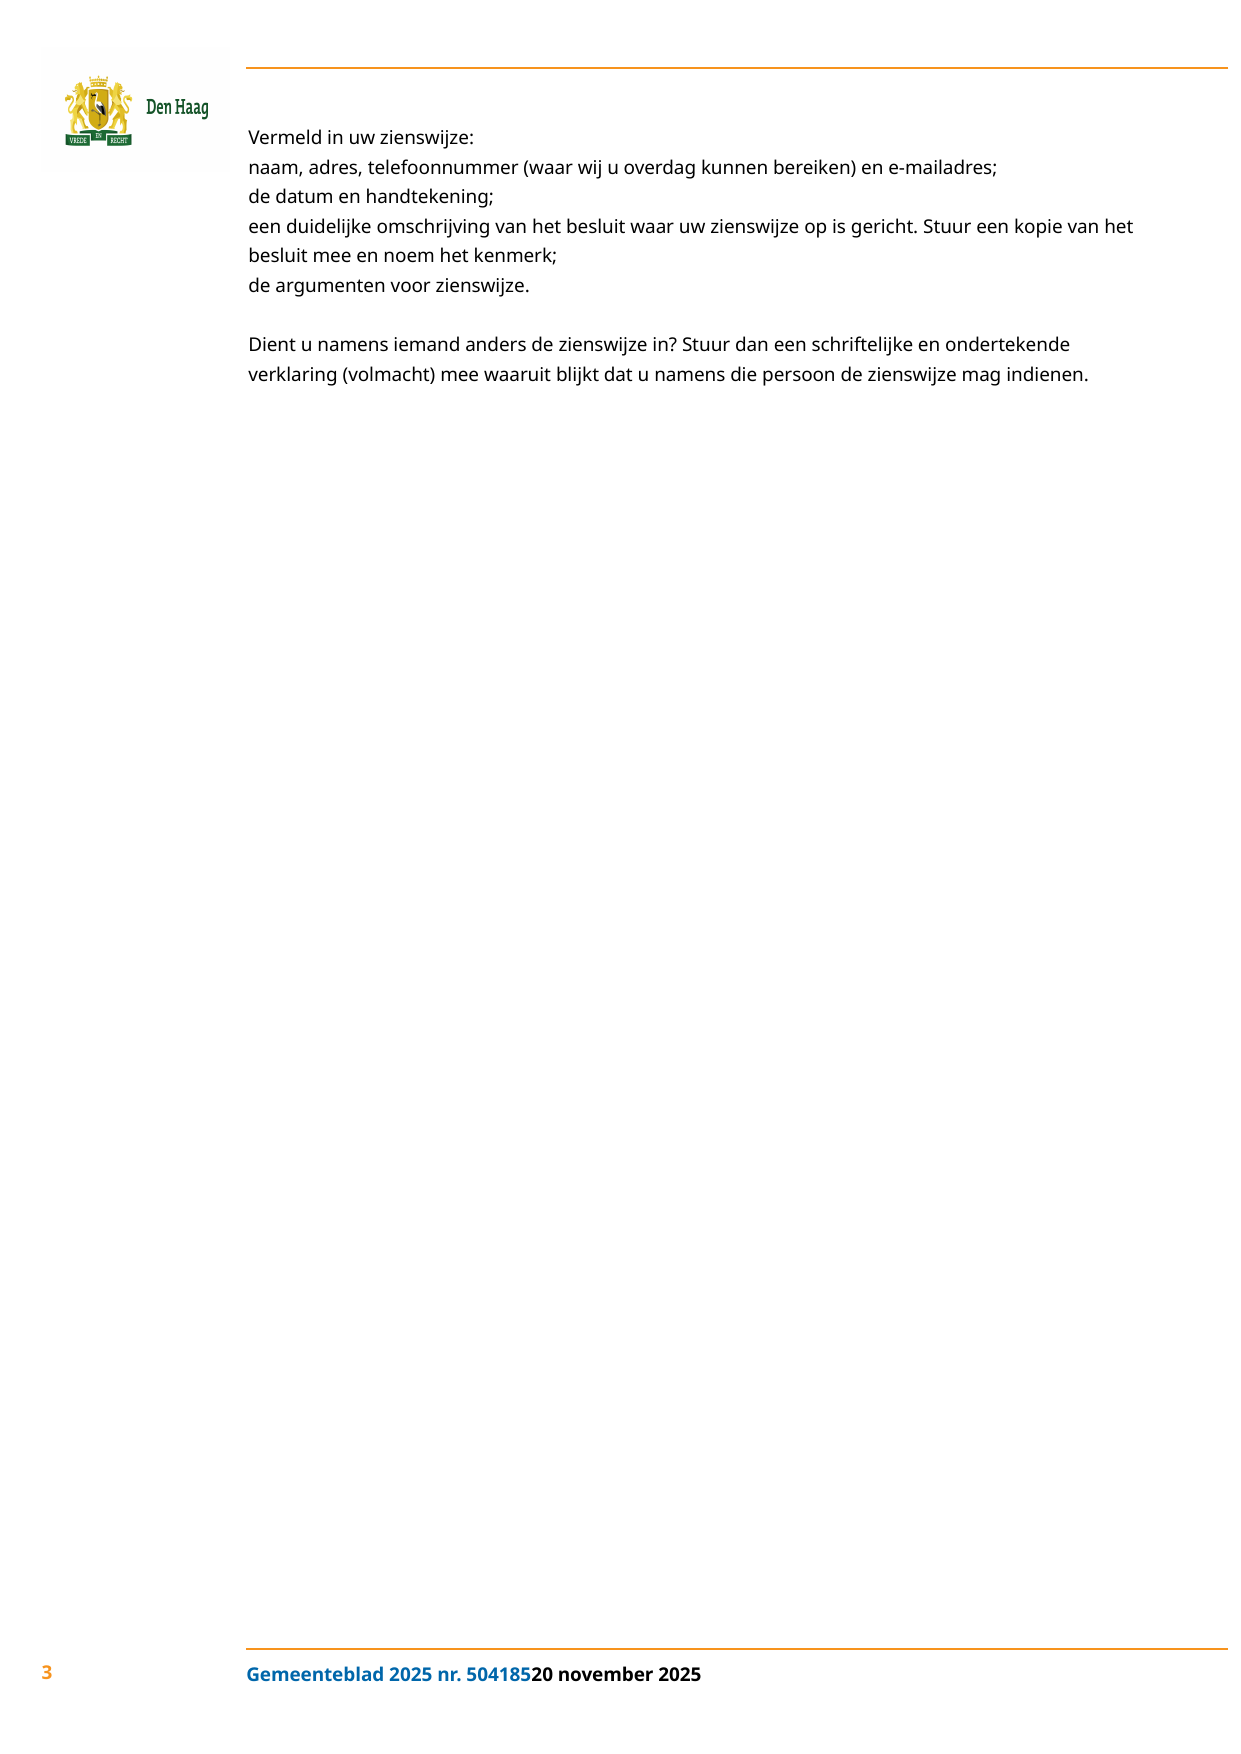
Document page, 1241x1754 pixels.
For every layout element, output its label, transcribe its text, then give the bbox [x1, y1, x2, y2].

picture [41, 47, 231, 172]
text de argumenten voor zienswijze. [248, 272, 1152, 298]
text een duidelijke omschrijving van het besluit waar uw zienswijze op is gericht. Stuur een kopie van het besluit mee en noem het kenmerk; [248, 213, 1152, 268]
text naam, adres, telefoonnummer (waar wij u overdag kunnen bereiken) en e-mailadres; [248, 154, 1152, 180]
text Vermeld in uw zienswijze: [248, 124, 1152, 150]
text de datum en handtekening; [248, 183, 1152, 209]
text Dient u namens iemand anders de zienswijze in? Stuur dan een schriftelijke en ondertekende verklaring (volmacht) mee waaruit blijkt dat u namens die persoon de zienswijze mag indienen. [248, 331, 1152, 387]
